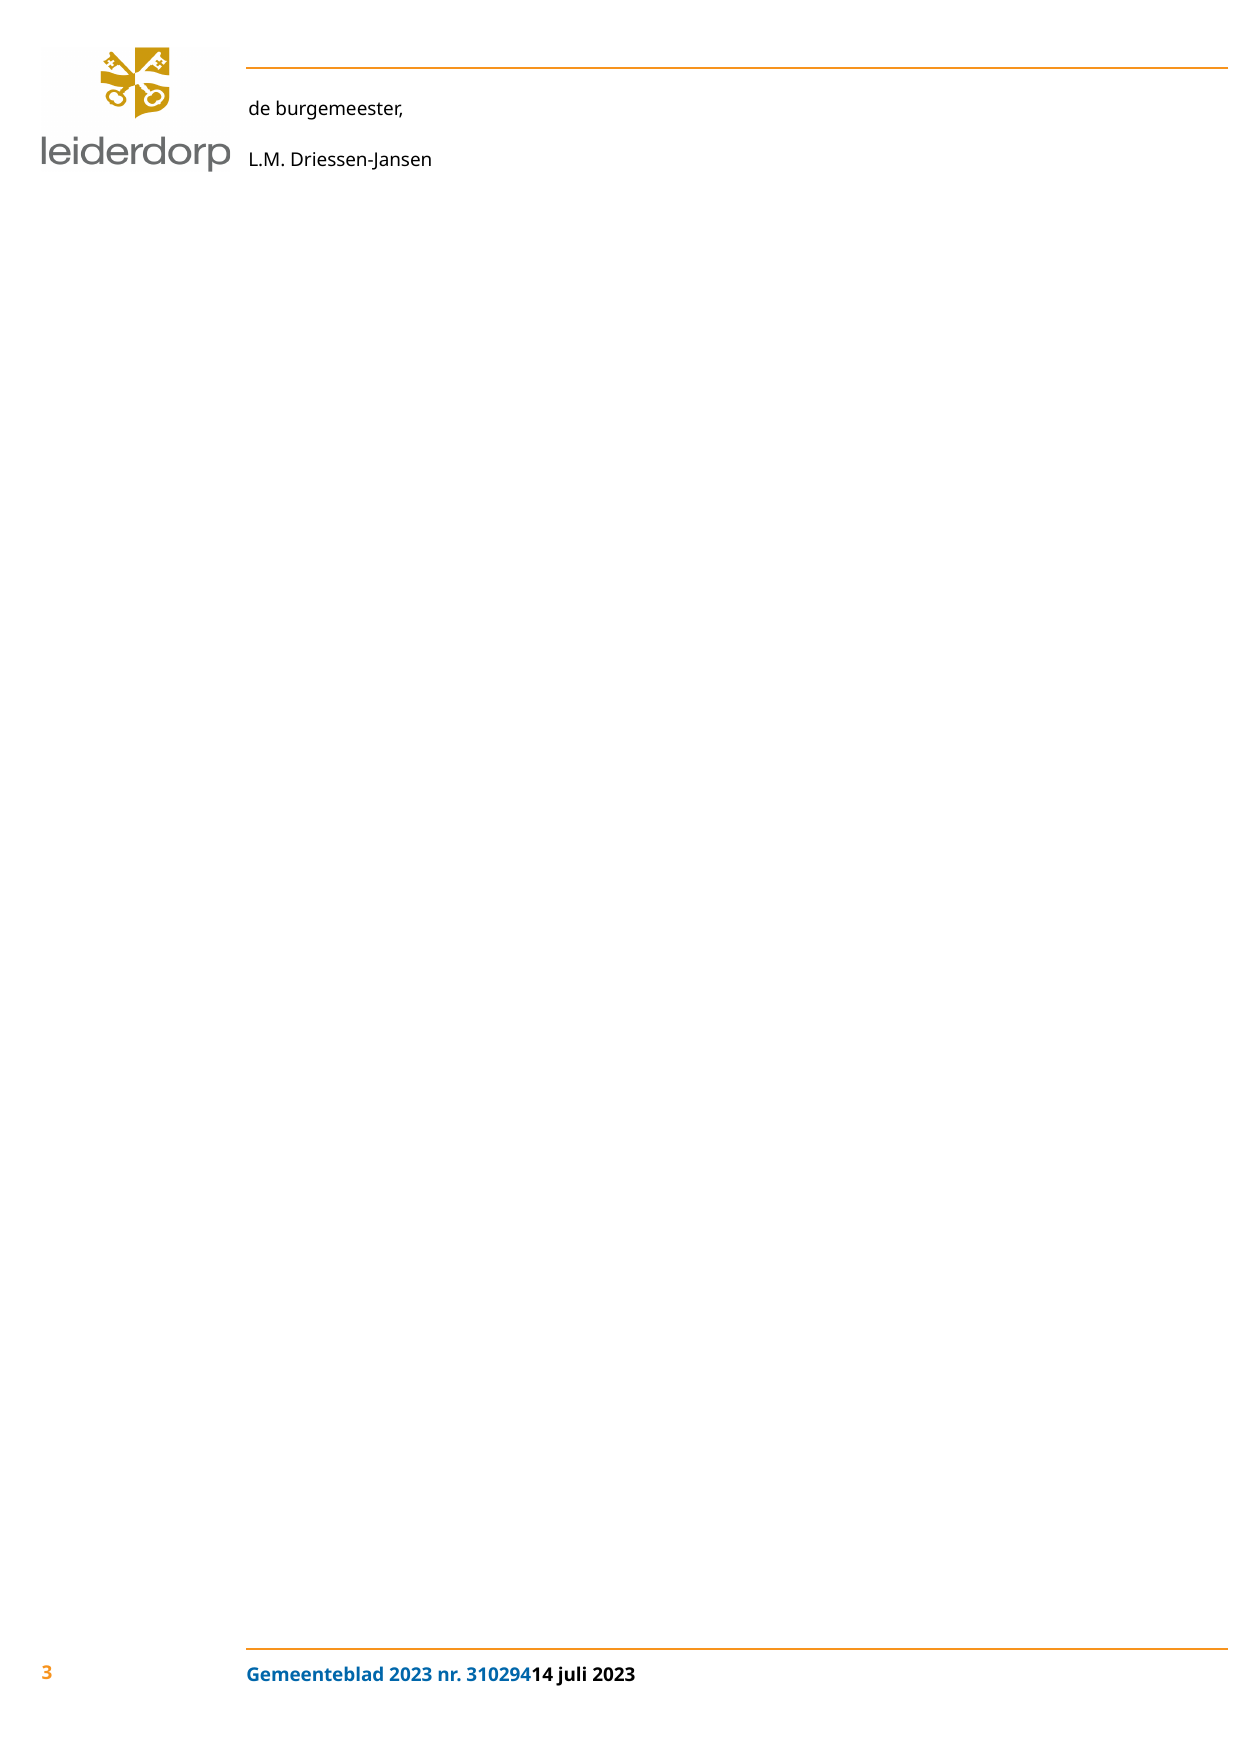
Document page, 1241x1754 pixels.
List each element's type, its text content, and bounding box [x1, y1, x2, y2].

picture [41, 47, 231, 172]
text L.M. Driessen-Jansen [248, 146, 1152, 172]
text de burgemeester, [248, 95, 1152, 121]
